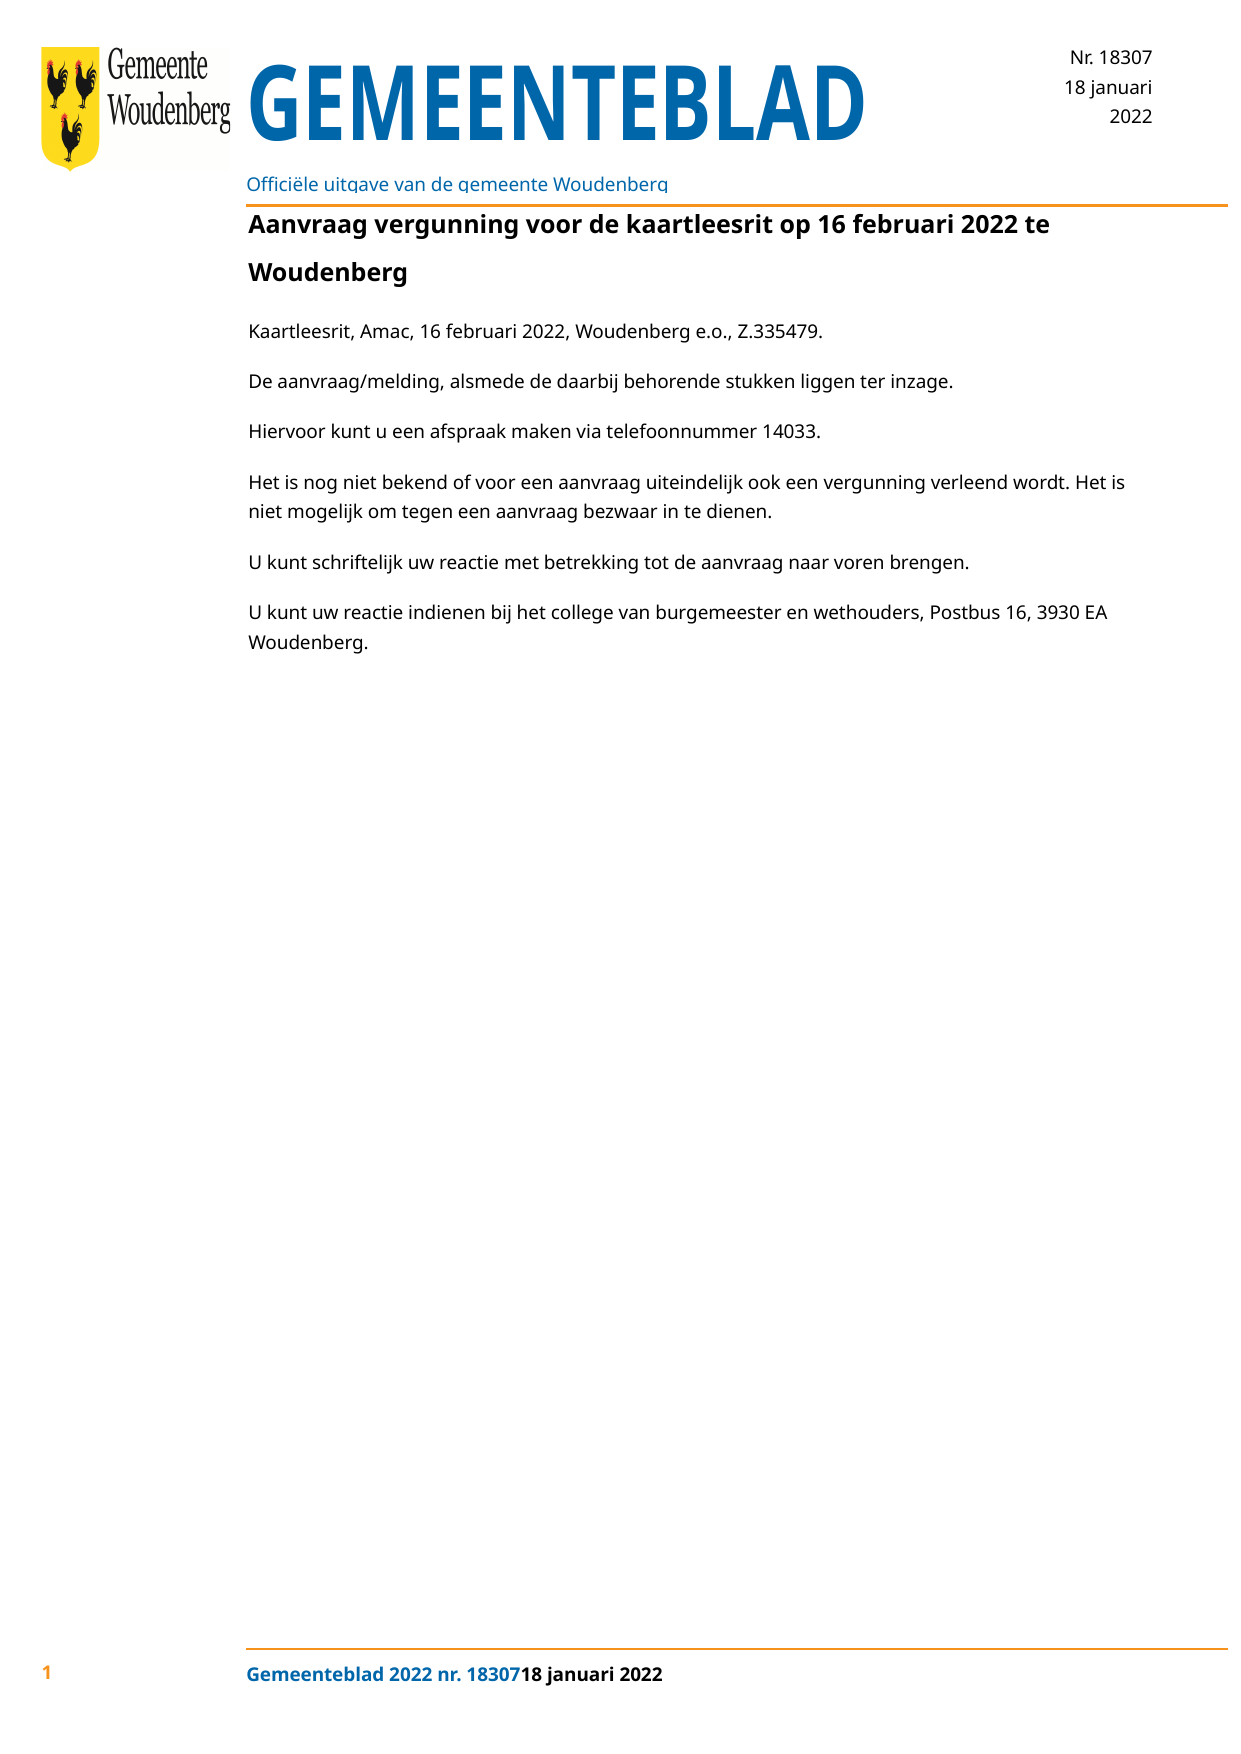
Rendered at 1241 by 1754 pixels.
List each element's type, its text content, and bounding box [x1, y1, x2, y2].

text Kaartleesrit, Amac, 16 februari 2022, Woudenberg e.o., Z.335479. [248, 318, 1152, 344]
text Aanvraag vergunning voor de kaartleesrit op 16 februari 2022 te Woudenberg [248, 207, 1152, 288]
text U kunt uw reactie indienen bij het college van burgemeester en wethouders, Postbus 16, 3930 EA Woudenberg. [248, 599, 1152, 655]
picture [41, 47, 231, 172]
text Het is nog niet bekend of voor een aanvraag uiteindelijk ook een vergunning verleend wordt. Het is niet mogelijk om tegen een aanvraag bezwaar in te dienen. [248, 469, 1152, 524]
text U kunt schriftelijk uw reactie met betrekking tot de aanvraag naar voren brengen. [248, 549, 1152, 575]
text De aanvraag/melding, alsmede de daarbij behorende stukken liggen ter inzage. [248, 368, 1152, 394]
text Hiervoor kunt u een afspraak maken via telefoonnummer 14033. [248, 419, 1152, 444]
